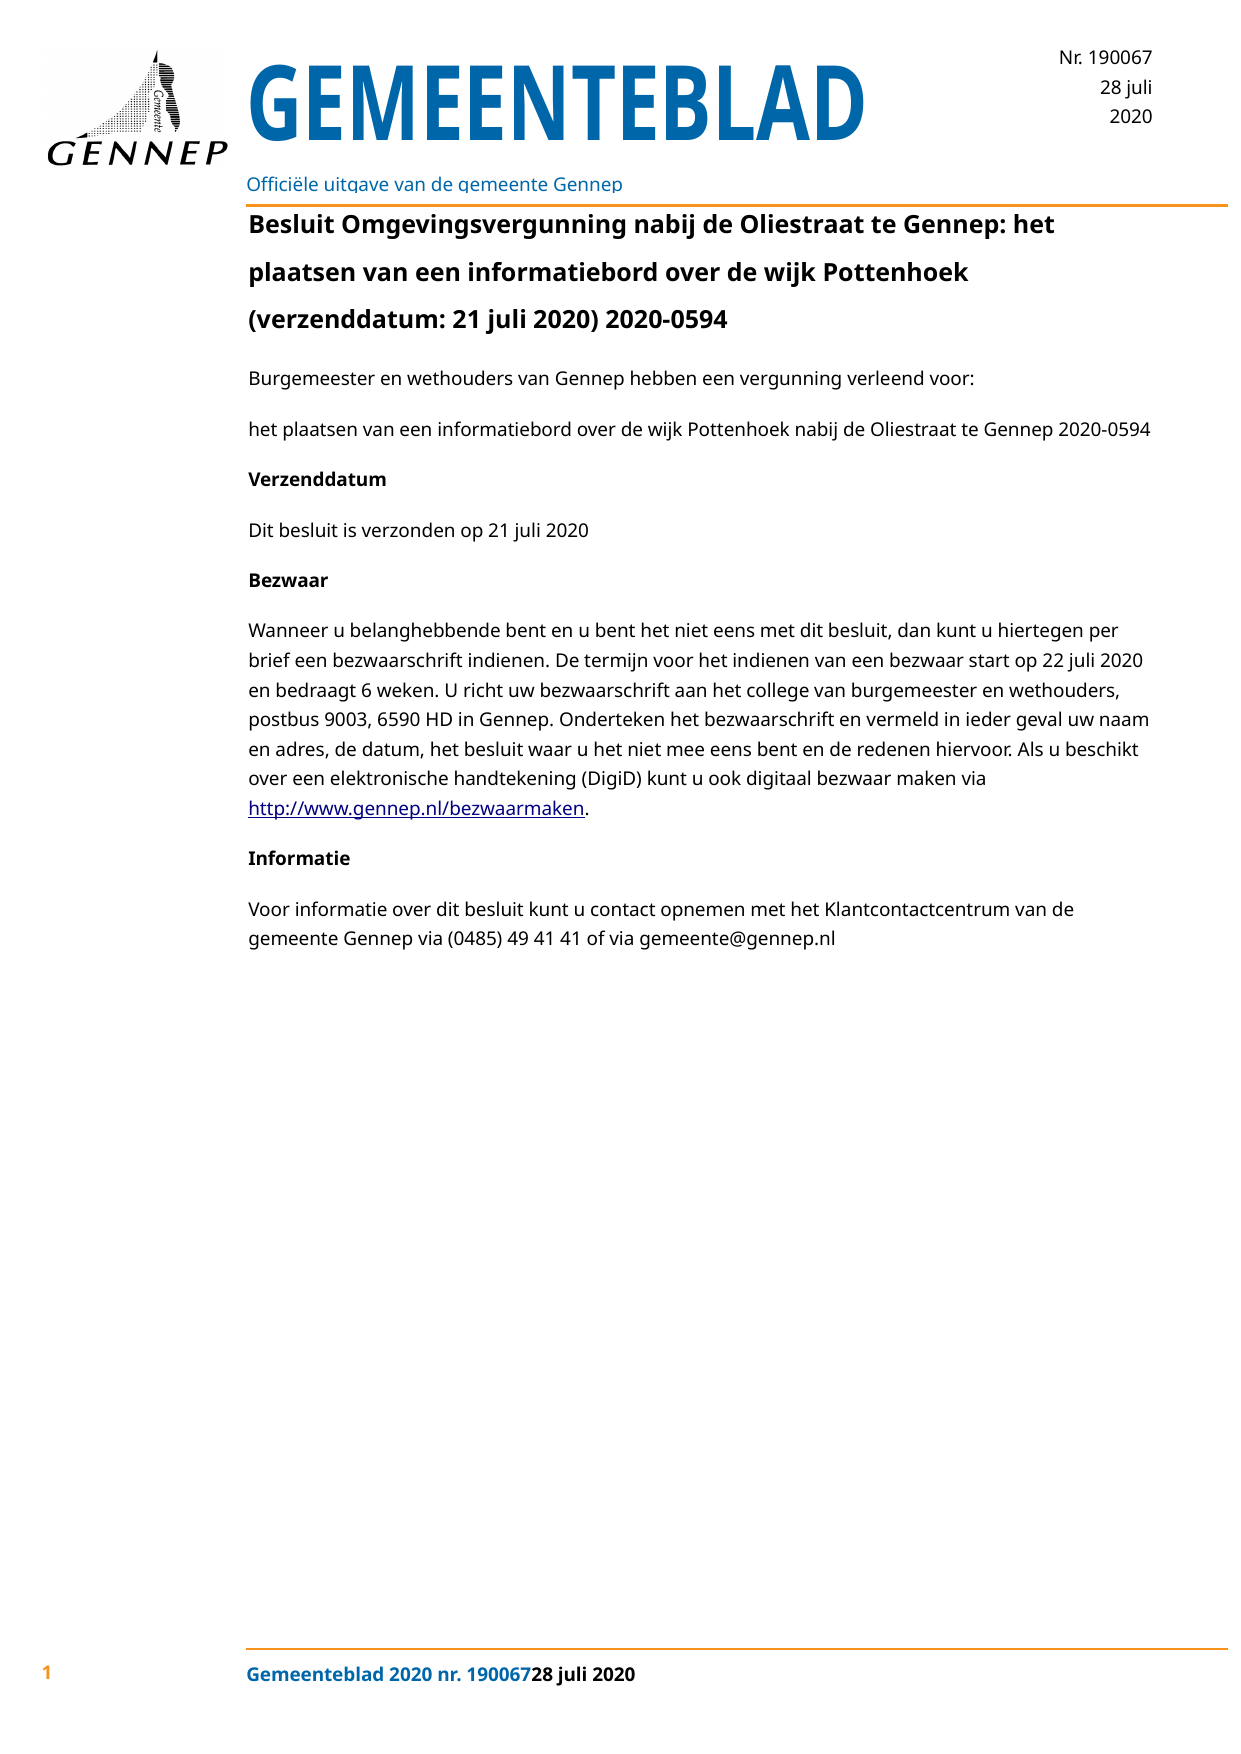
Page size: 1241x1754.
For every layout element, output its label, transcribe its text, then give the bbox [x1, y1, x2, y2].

text Voor informatie over dit besluit kunt u contact opnemen met het Klantcontactcentrum van de gemeente Gennep via (0485) 49 41 41 of via gemeente@gennep.nl [248, 896, 1152, 951]
text Besluit Omgevingsvergunning nabij de Oliestraat te Gennep: het plaatsen van een informatiebord over de wijk Pottenhoek (verzenddatum: 21 juli 2020) 2020-0594 [248, 207, 1152, 336]
picture [41, 47, 231, 172]
text het plaatsen van een informatiebord over de wijk Pottenhoek nabij de Oliestraat te Gennep 2020-0594 [248, 416, 1152, 442]
text Informatie [248, 846, 1152, 871]
text Verzenddatum [248, 466, 1152, 492]
text Burgemeester en wethouders van Gennep hebben een vergunning verleend voor: [248, 366, 1152, 391]
text Wanneer u belanghebbende bent en u bent het niet eens met dit besluit, dan kunt u hiertegen per brief een bezwaarschrift indienen. De termijn voor het indienen van een bezwaar start op 22 juli 2020 en bedraagt 6 weken. U richt uw bezwaarschrift aan het college van burgemeester en wethouders, postbus 9003, 6590 HD in Gennep. Onderteken het bezwaarschrift en vermeld in ieder geval uw naam en adres, de datum, het besluit waar u het niet mee eens bent en de redenen hiervoor. Als u beschikt over een elektronische handtekening (DigiD) kunt u ook digitaal bezwaar maken via http://www.gennep.nl/bezwaarmaken. [248, 618, 1152, 821]
text Dit besluit is verzonden op 21 juli 2020 [248, 517, 1152, 542]
text Bezwaar [248, 567, 1152, 593]
